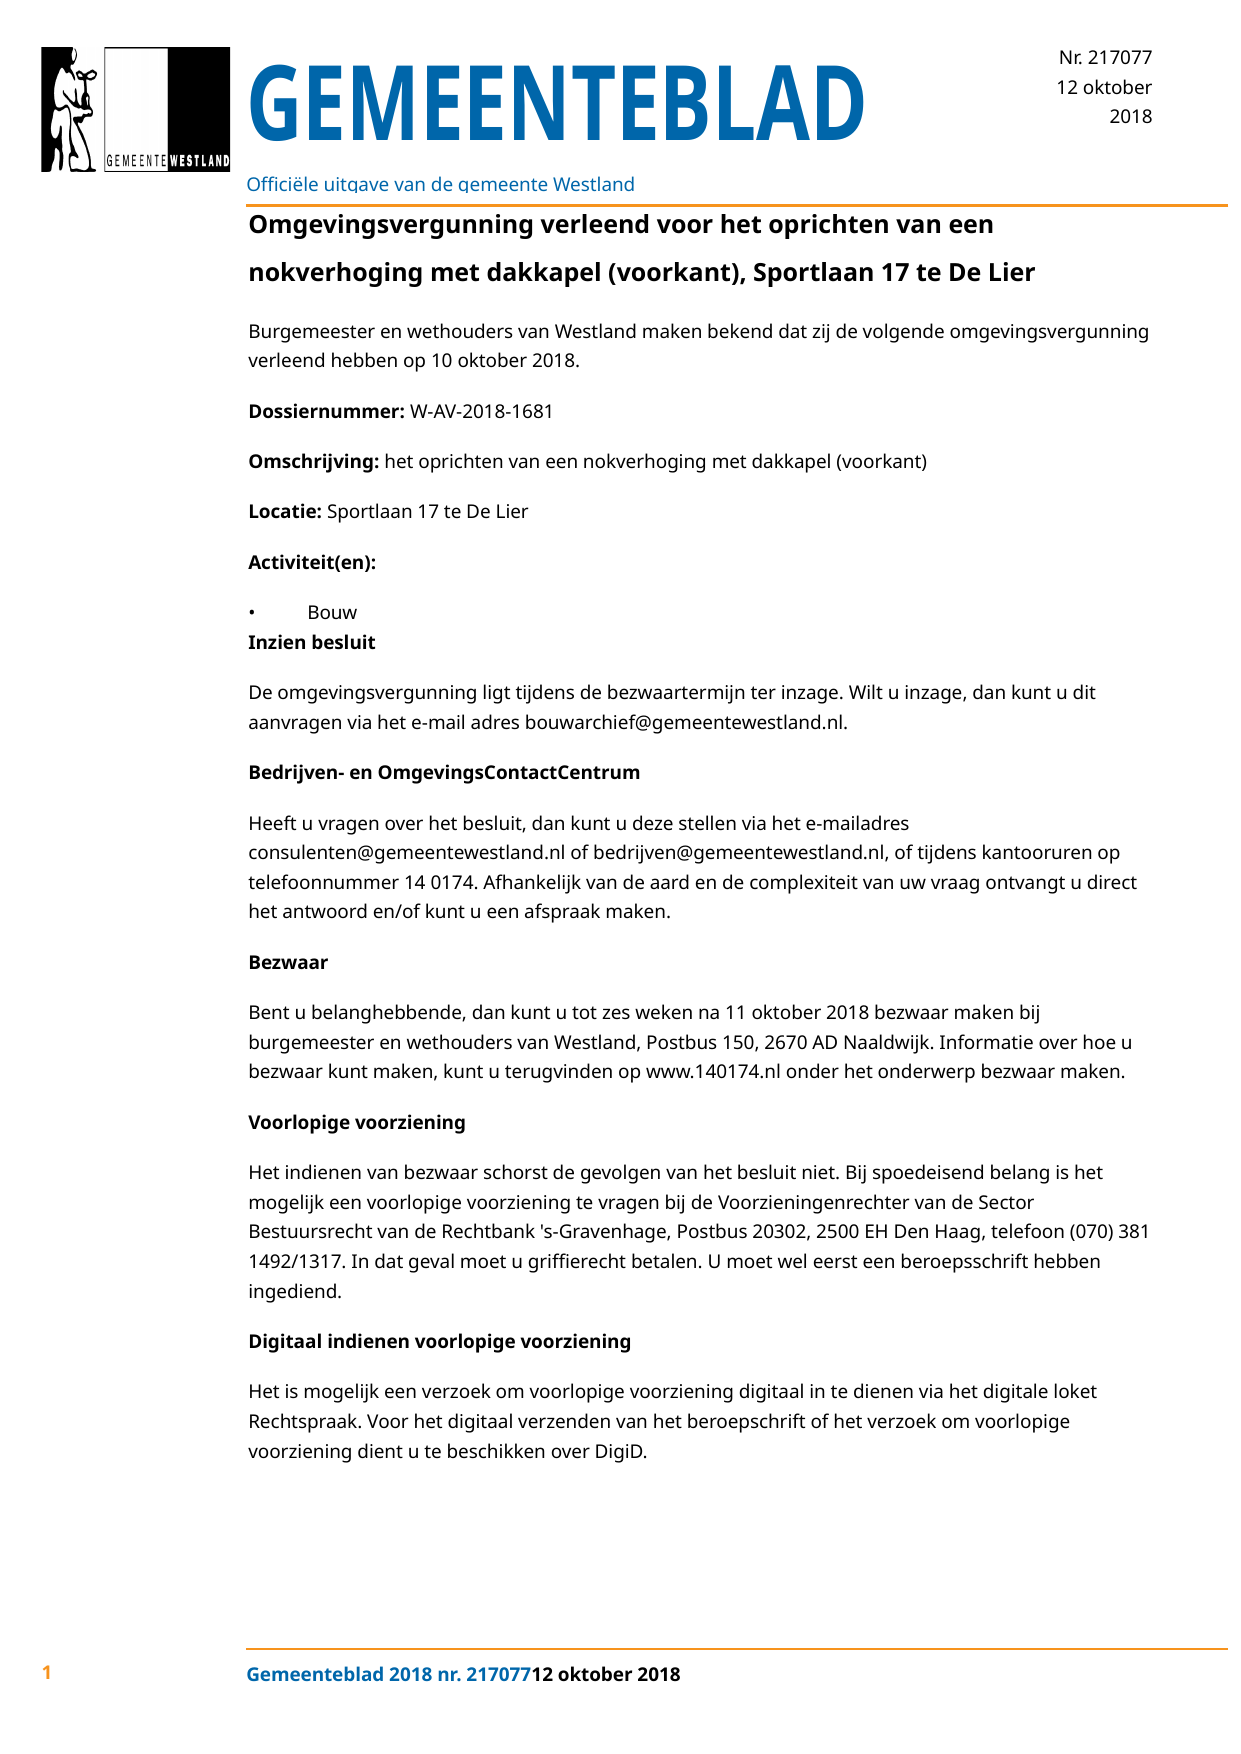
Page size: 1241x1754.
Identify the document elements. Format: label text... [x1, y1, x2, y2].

text Burgemeester en wethouders van Westland maken bekend dat zij de volgende omgevingsvergunning verleend hebben op 10 oktober 2018. [248, 318, 1152, 373]
text Heeft u vragen over het besluit, dan kunt u deze stellen via het e-mailadres consulenten@gemeentewestland.nl of bedrijven@gemeentewestland.nl, of tijdens kantooruren op telefoonnummer 14 0174. Afhankelijk van de aard en de complexiteit van uw vraag ontvangt u direct het antwoord en/of kunt u een afspraak maken. [248, 810, 1152, 924]
text De omgevingsvergunning ligt tijdens de bezwaartermijn ter inzage. Wilt u inzage, dan kunt u dit aanvragen via het e-mail adres bouwarchief@gemeentewestland.nl. [248, 679, 1152, 735]
text Bedrijven- en OmgevingsContactCentrum [248, 759, 1152, 785]
text Voorlopige voorziening [248, 1109, 1152, 1135]
text Activiteit(en): [248, 549, 1152, 575]
list Bouw [248, 599, 1152, 625]
text Omgevingsvergunning verleend voor het oprichten van een nokverhoging met dakkapel (voorkant), Sportlaan 17 te De Lier [248, 207, 1152, 288]
text Bezwaar [248, 949, 1152, 975]
picture [41, 47, 231, 172]
text Inzien besluit [248, 629, 1152, 655]
text Dossiernummer: W-AV-2018-1681 [248, 398, 1152, 424]
text Omschrijving: het oprichten van een nokverhoging met dakkapel (voorkant) [248, 448, 1152, 474]
text Het indienen van bezwaar schorst de gevolgen van het besluit niet. Bij spoedeisend belang is het mogelijk een voorlopige voorziening te vragen bij de Voorzieningenrechter van de Sector Bestuursrecht van de Rechtbank 's-Gravenhage, Postbus 20302, 2500 EH Den Haag, telefoon (070) 381 1492/1317. In dat geval moet u griffierecht betalen. U moet wel eerst een beroepsschrift hebben ingediend. [248, 1159, 1152, 1304]
text Digitaal indienen voorlopige voorziening [248, 1328, 1152, 1354]
text Locatie: Sportlaan 17 te De Lier [248, 499, 1152, 524]
text Het is mogelijk een verzoek om voorlopige voorziening digitaal in te dienen via het digitale loket Rechtspraak. Voor het digitaal verzenden van het beroepschrift of het verzoek om voorlopige voorziening dient u te beschikken over DigiD. [248, 1379, 1152, 1464]
text Bent u belanghebbende, dan kunt u tot zes weken na 11 oktober 2018 bezwaar maken bij burgemeester en wethouders van Westland, Postbus 150, 2670 AD Naaldwijk. Informatie over hoe u bezwaar kunt maken, kunt u terugvinden op www.140174.nl onder het onderwerp bezwaar maken. [248, 999, 1152, 1084]
